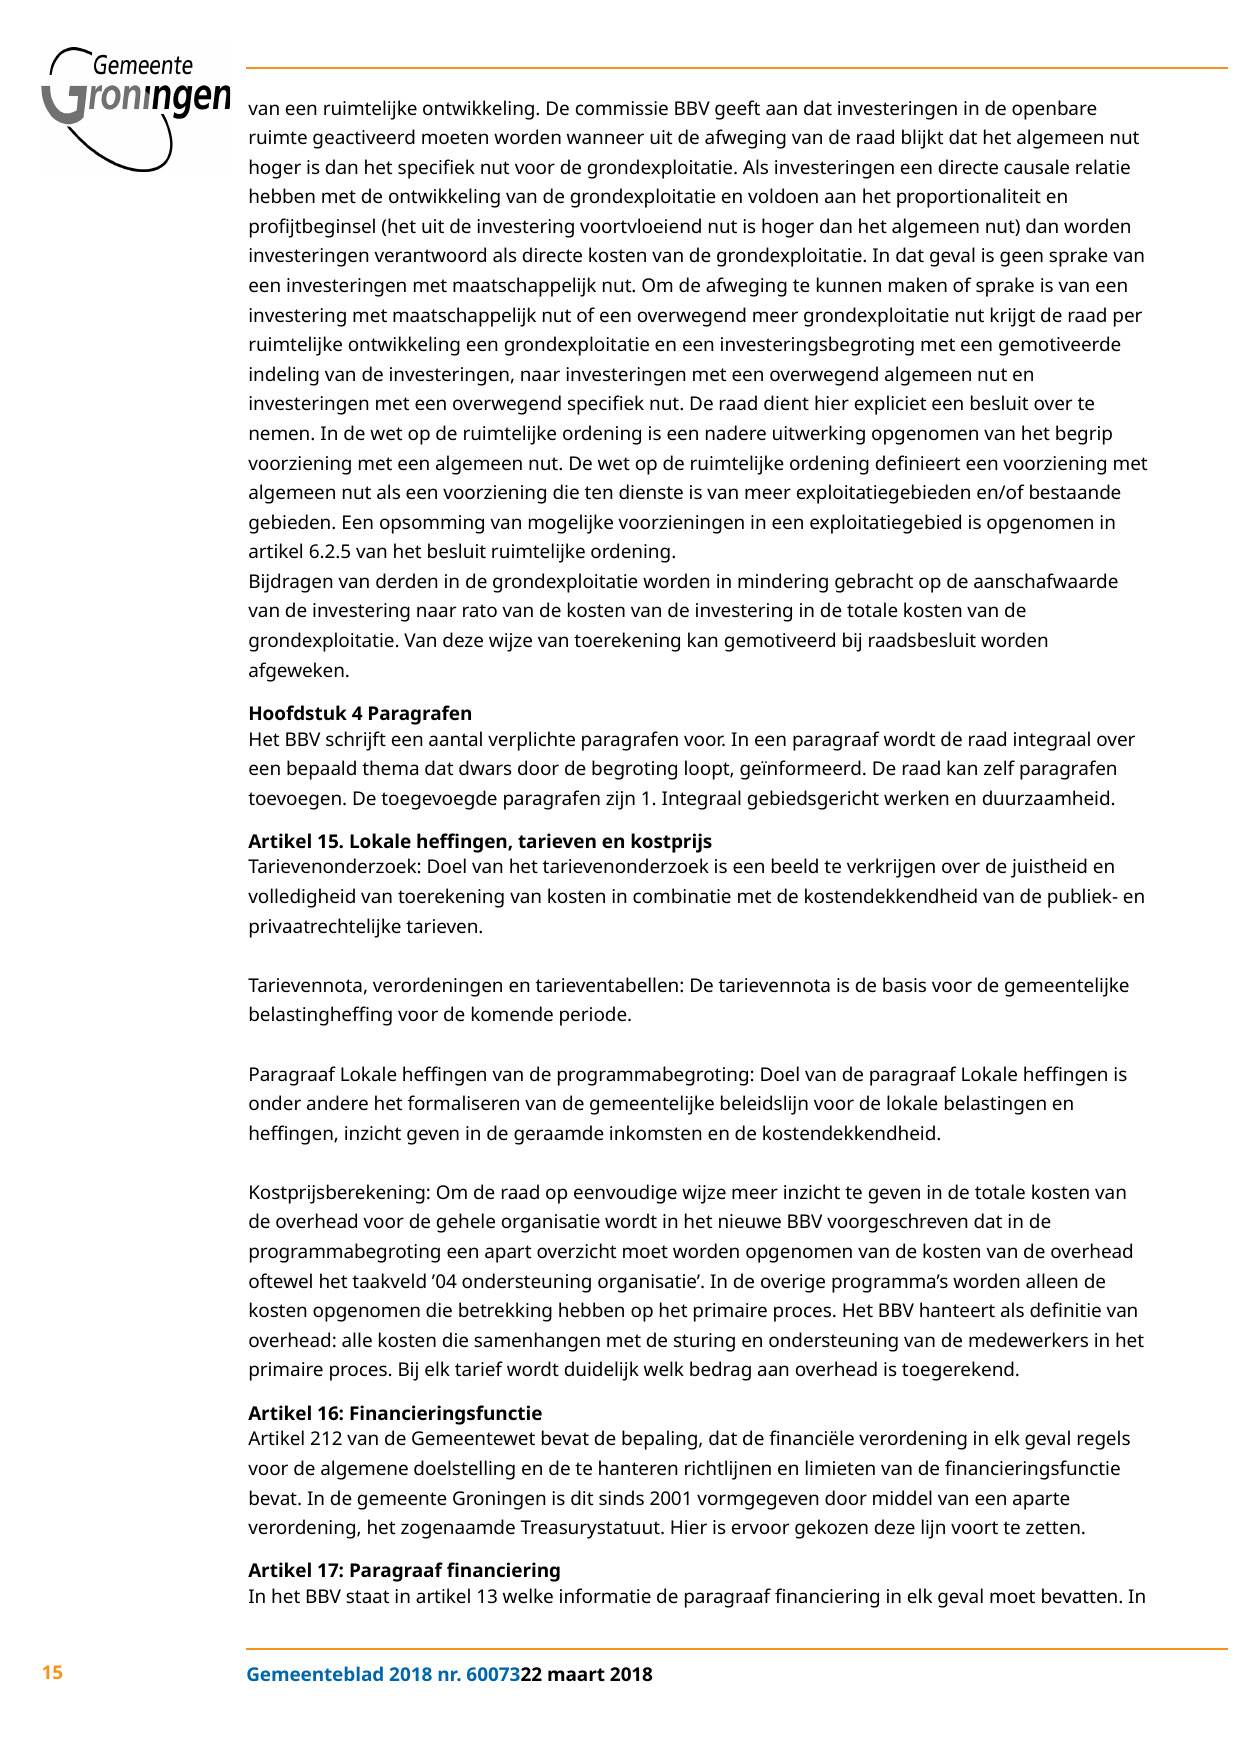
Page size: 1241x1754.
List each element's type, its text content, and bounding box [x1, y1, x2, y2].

text Het BBV schrijft een aantal verplichte paragrafen voor. In een paragraaf wordt de raad integraal over een bepaald thema dat dwars door de begroting loopt, geïnformeerd. De raad kan zelf paragrafen toevoegen. De toegevoegde paragrafen zijn 1. Integraal gebiedsgericht werken en duurzaamheid. [248, 726, 1152, 811]
text Tarievennota, verordeningen en tarieventabellen: De tarievennota is de basis voor de gemeentelijke belastingheffing voor de komende periode. [248, 972, 1152, 1027]
text Paragraaf Lokale heffingen van de programmabegroting: Doel van de paragraaf Lokale heffingen is onder andere het formaliseren van de gemeentelijke beleidslijn voor de lokale belastingen en heffingen, inzicht geven in de geraamde inkomsten en de kostendekkendheid. [248, 1061, 1152, 1146]
text Hoofdstuk 4 Paragrafen [248, 700, 1152, 726]
text Artikel 15. Lokale heffingen, tarieven en kostprijs [248, 828, 1152, 854]
picture [41, 47, 231, 172]
text Tarievenonderzoek: Doel van het tarievenonderzoek is een beeld te verkrijgen over de juistheid en volledigheid van toerekening van kosten in combinatie met de kostendekkendheid van de publiek- en privaatrechtelijke tarieven. [248, 854, 1152, 939]
text In het BBV staat in artikel 13 welke informatie de paragraaf financiering in elk geval moet bevatten. In [248, 1583, 1152, 1609]
text Artikel 16: Financieringsfunctie [248, 1400, 1152, 1426]
text Kostprijsberekening: Om de raad op eenvoudige wijze meer inzicht te geven in de totale kosten van de overhead voor de gehele organisatie wordt in het nieuwe BBV voorgeschreven dat in de programmabegroting een apart overzicht moet worden opgenomen van de kosten van de overhead oftewel het taakveld ’04 ondersteuning organisatie’. In de overige programma’s worden alleen de kosten opgenomen die betrekking hebben op het primaire proces. Het BBV hanteert als definitie van overhead: alle kosten die samenhangen met de sturing en ondersteuning van de medewerkers in het primaire proces. Bij elk tarief wordt duidelijk welk bedrag aan overhead is toegerekend. [248, 1179, 1152, 1382]
text Bijdragen van derden in de grondexploitatie worden in mindering gebracht op de aanschafwaarde van de investering naar rato van de kosten van de investering in de totale kosten van de grondexploitatie. Van deze wijze van toerekening kan gemotiveerd bij raadsbesluit worden afgeweken. [248, 568, 1152, 683]
text van een ruimtelijke ontwikkeling. De commissie BBV geeft aan dat investeringen in de openbare ruimte geactiveerd moeten worden wanneer uit de afweging van de raad blijkt dat het algemeen nut hoger is dan het specifiek nut voor de grondexploitatie. Als investeringen een directe causale relatie hebben met de ontwikkeling van de grondexploitatie en voldoen aan het proportionaliteit en profijtbeginsel (het uit de investering voortvloeiend nut is hoger dan het algemeen nut) dan worden investeringen verantwoord als directe kosten van de grondexploitatie. In dat geval is geen sprake van een investeringen met maatschappelijk nut. Om de afweging te kunnen maken of sprake is van een investering met maatschappelijk nut of een overwegend meer grondexploitatie nut krijgt de raad per ruimtelijke ontwikkeling een grondexploitatie en een investeringsbegroting met een gemotiveerde indeling van de investeringen, naar investeringen met een overwegend algemeen nut en investeringen met een overwegend specifiek nut. De raad dient hier expliciet een besluit over te nemen. In de wet op de ruimtelijke ordening is een nadere uitwerking opgenomen van het begrip voorziening met een algemeen nut. De wet op de ruimtelijke ordening definieert een voorziening met algemeen nut als een voorziening die ten dienste is van meer exploitatiegebieden en/of bestaande gebieden. Een opsomming van mogelijke voorzieningen in een exploitatiegebied is opgenomen in artikel 6.2.5 van het besluit ruimtelijke ordening. [248, 95, 1152, 564]
text Artikel 17: Paragraaf financiering [248, 1557, 1152, 1583]
text Artikel 212 van de Gemeentewet bevat de bepaling, dat de financiële verordening in elk geval regels voor de algemene doelstelling en de te hanteren richtlijnen en limieten van de financieringsfunctie bevat. In de gemeente Groningen is dit sinds 2001 vormgegeven door middel van een aparte verordening, het zogenaamde Treasurystatuut. Hier is ervoor gekozen deze lijn voort te zetten. [248, 1426, 1152, 1540]
